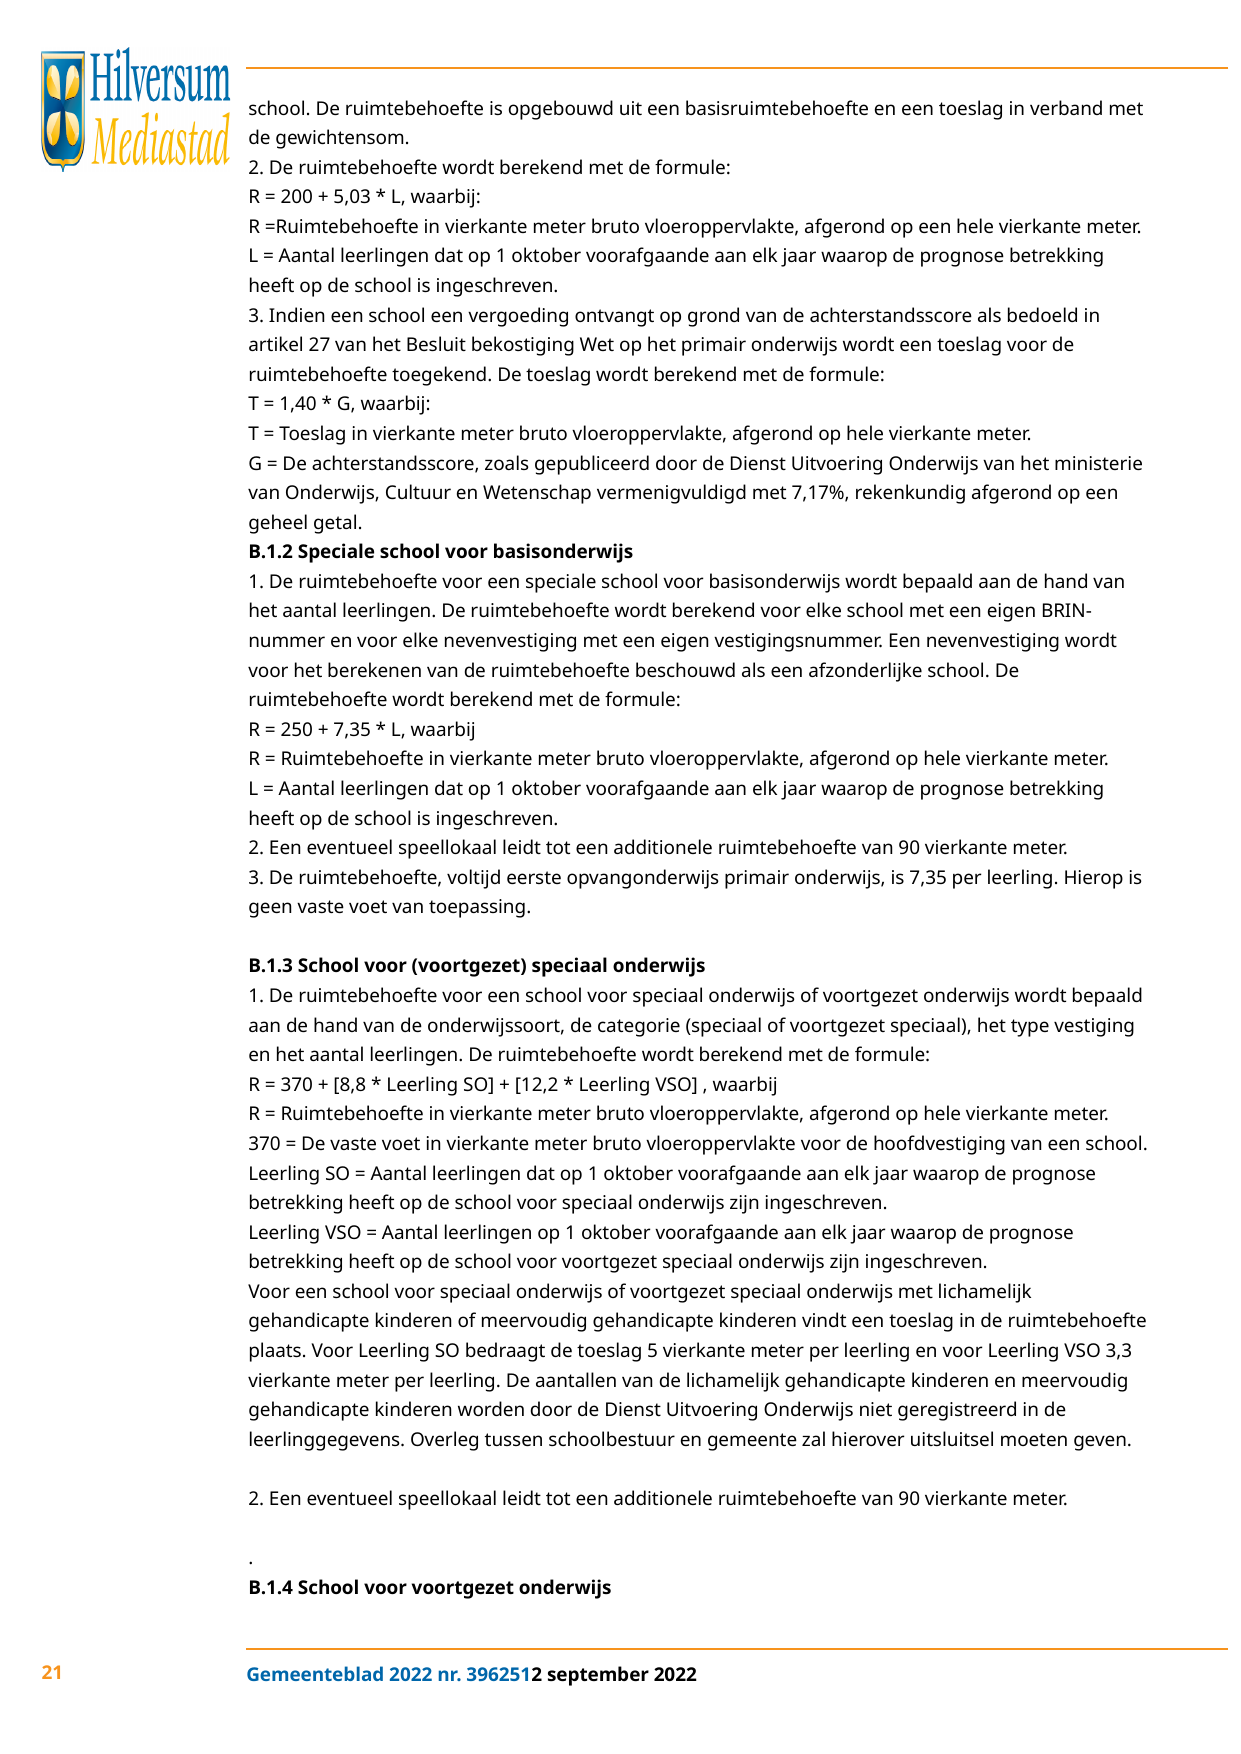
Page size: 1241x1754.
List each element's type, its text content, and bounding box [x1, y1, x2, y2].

text T = Toeslag in vierkante meter bruto vloeroppervlakte, afgerond op hele vierkante meter. [248, 420, 1152, 446]
text R =Ruimtebehoefte in vierkante meter bruto vloeroppervlakte, afgerond op een hele vierkante meter. [248, 213, 1152, 239]
text 2. Een eventueel speellokaal leidt tot een additionele ruimtebehoefte van 90 vierkante meter. [248, 1485, 1152, 1511]
text school. De ruimtebehoefte is opgebouwd uit een basisruimtebehoefte en een toeslag in verband met de gewichtensom. [248, 95, 1152, 150]
text R = 250 + 7,35 * L, waarbij [248, 716, 1152, 742]
text . [248, 1544, 1152, 1570]
text 3. Indien een school een vergoeding ontvangt op grond van de achterstandsscore als bedoeld in artikel 27 van het Besluit bekostiging Wet op het primair onderwijs wordt een toeslag voor de ruimtebehoefte toegekend. De toeslag wordt berekend met de formule: [248, 302, 1152, 387]
text 1. De ruimtebehoefte voor een speciale school voor basisonderwijs wordt bepaald aan de hand van het aantal leerlingen. De ruimtebehoefte wordt berekend voor elke school met een eigen BRIN-nummer en voor elke nevenvestiging met een eigen vestigingsnummer. Een nevenvestiging wordt voor het berekenen van de ruimtebehoefte beschouwd als een afzonderlijke school. De ruimtebehoefte wordt berekend met de formule: [248, 568, 1152, 712]
text T = 1,40 * G, waarbij: [248, 391, 1152, 416]
text Leerling VSO = Aantal leerlingen op 1 oktober voorafgaande aan elk jaar waarop de prognose betrekking heeft op de school voor voortgezet speciaal onderwijs zijn ingeschreven. [248, 1219, 1152, 1274]
text L = Aantal leerlingen dat op 1 oktober voorafgaande aan elk jaar waarop de prognose betrekking heeft op de school is ingeschreven. [248, 775, 1152, 831]
picture [41, 47, 231, 172]
text B.1.4 School voor voortgezet onderwijs [248, 1574, 1152, 1600]
text R = Ruimtebehoefte in vierkante meter bruto vloeroppervlakte, afgerond op hele vierkante meter. [248, 1101, 1152, 1126]
text Voor een school voor speciaal onderwijs of voortgezet speciaal onderwijs met lichamelijk gehandicapte kinderen of meervoudig gehandicapte kinderen vindt een toeslag in de ruimtebehoefte plaats. Voor Leerling SO bedraagt de toeslag 5 vierkante meter per leerling en voor Leerling VSO 3,3 vierkante meter per leerling. De aantallen van de lichamelijk gehandicapte kinderen en meervoudig gehandicapte kinderen worden door de Dienst Uitvoering Onderwijs niet geregistreerd in de leerlinggegevens. Overleg tussen schoolbestuur en gemeente zal hierover uitsluitsel moeten geven. [248, 1278, 1152, 1452]
text R = Ruimtebehoefte in vierkante meter bruto vloeroppervlakte, afgerond op hele vierkante meter. [248, 746, 1152, 771]
text 3. De ruimtebehoefte, voltijd eerste opvangonderwijs primair onderwijs, is 7,35 per leerling. Hierop is geen vaste voet van toepassing. [248, 864, 1152, 919]
text 370 = De vaste voet in vierkante meter bruto vloeroppervlakte voor de hoofdvestiging van een school. [248, 1130, 1152, 1156]
text L = Aantal leerlingen dat op 1 oktober voorafgaande aan elk jaar waarop de prognose betrekking heeft op de school is ingeschreven. [248, 243, 1152, 298]
text G = De achterstandsscore, zoals gepubliceerd door de Dienst Uitvoering Onderwijs van het ministerie van Onderwijs, Cultuur en Wetenschap vermenigvuldigd met 7,17%, rekenkundig afgerond op een geheel getal. [248, 450, 1152, 535]
text 1. De ruimtebehoefte voor een school voor speciaal onderwijs of voortgezet onderwijs wordt bepaald aan de hand van de onderwijssoort, de categorie (speciaal of voortgezet speciaal), het type vestiging en het aantal leerlingen. De ruimtebehoefte wordt berekend met de formule: [248, 982, 1152, 1067]
text R = 200 + 5,03 * L, waarbij: [248, 183, 1152, 209]
text R = 370 + [8,8 * Leerling SO] + [12,2 * Leerling VSO] , waarbij [248, 1071, 1152, 1097]
text B.1.2 Speciale school voor basisonderwijs [248, 538, 1152, 564]
text Leerling SO = Aantal leerlingen dat op 1 oktober voorafgaande aan elk jaar waarop de prognose betrekking heeft op de school voor speciaal onderwijs zijn ingeschreven. [248, 1160, 1152, 1215]
text 2. Een eventueel speellokaal leidt tot een additionele ruimtebehoefte van 90 vierkante meter. [248, 834, 1152, 860]
text 2. De ruimtebehoefte wordt berekend met de formule: [248, 154, 1152, 180]
text B.1.3 School voor (voortgezet) speciaal onderwijs [248, 953, 1152, 978]
